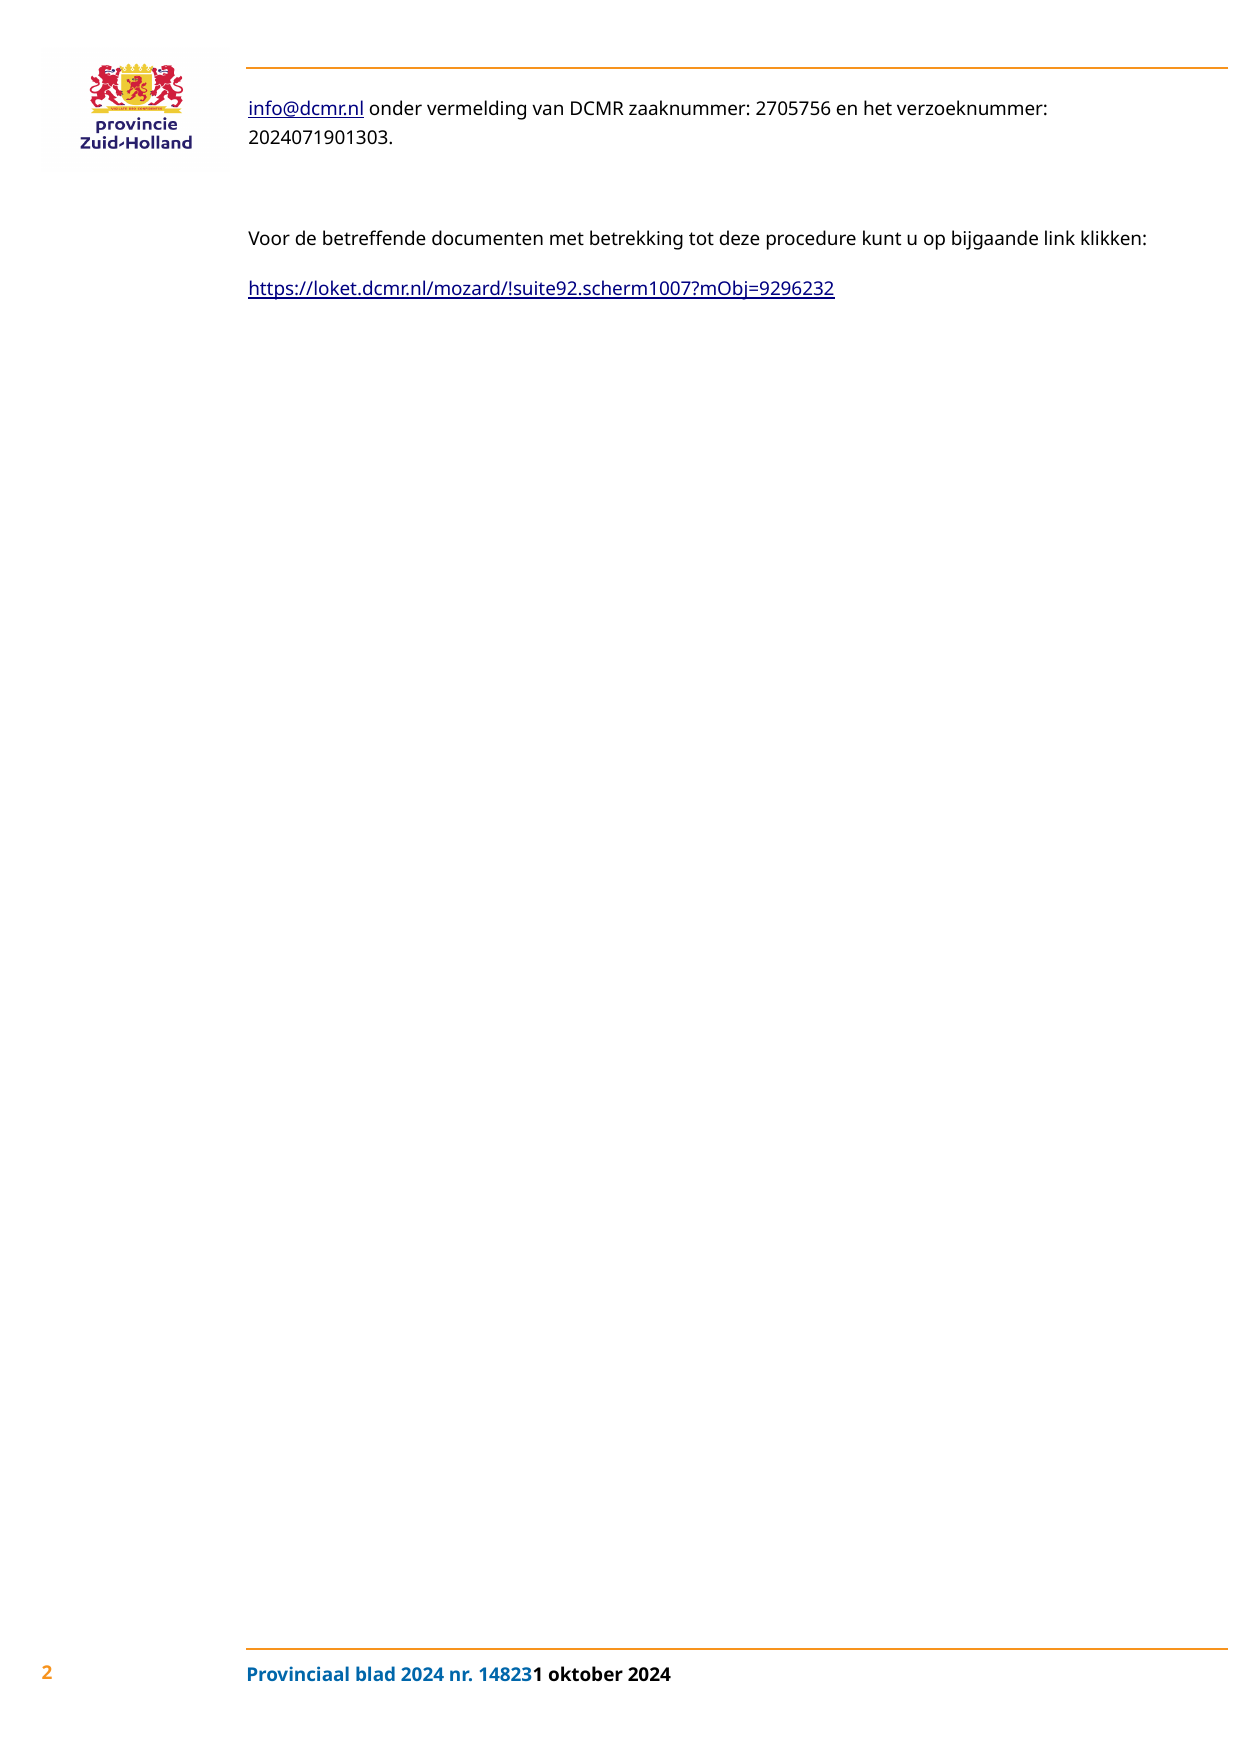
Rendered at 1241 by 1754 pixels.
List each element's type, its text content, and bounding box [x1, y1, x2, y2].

picture [41, 47, 231, 172]
text https://loket.dcmr.nl/mozard/!suite92.scherm1007?mObj=9296232 [248, 276, 1152, 301]
text info@dcmr.nl onder vermelding van DCMR zaaknummer: 2705756 en het verzoeknummer: 2024071901303. [248, 95, 1152, 150]
text Voor de betreffende documenten met betrekking tot deze procedure kunt u op bijgaande link klikken: [248, 225, 1152, 251]
